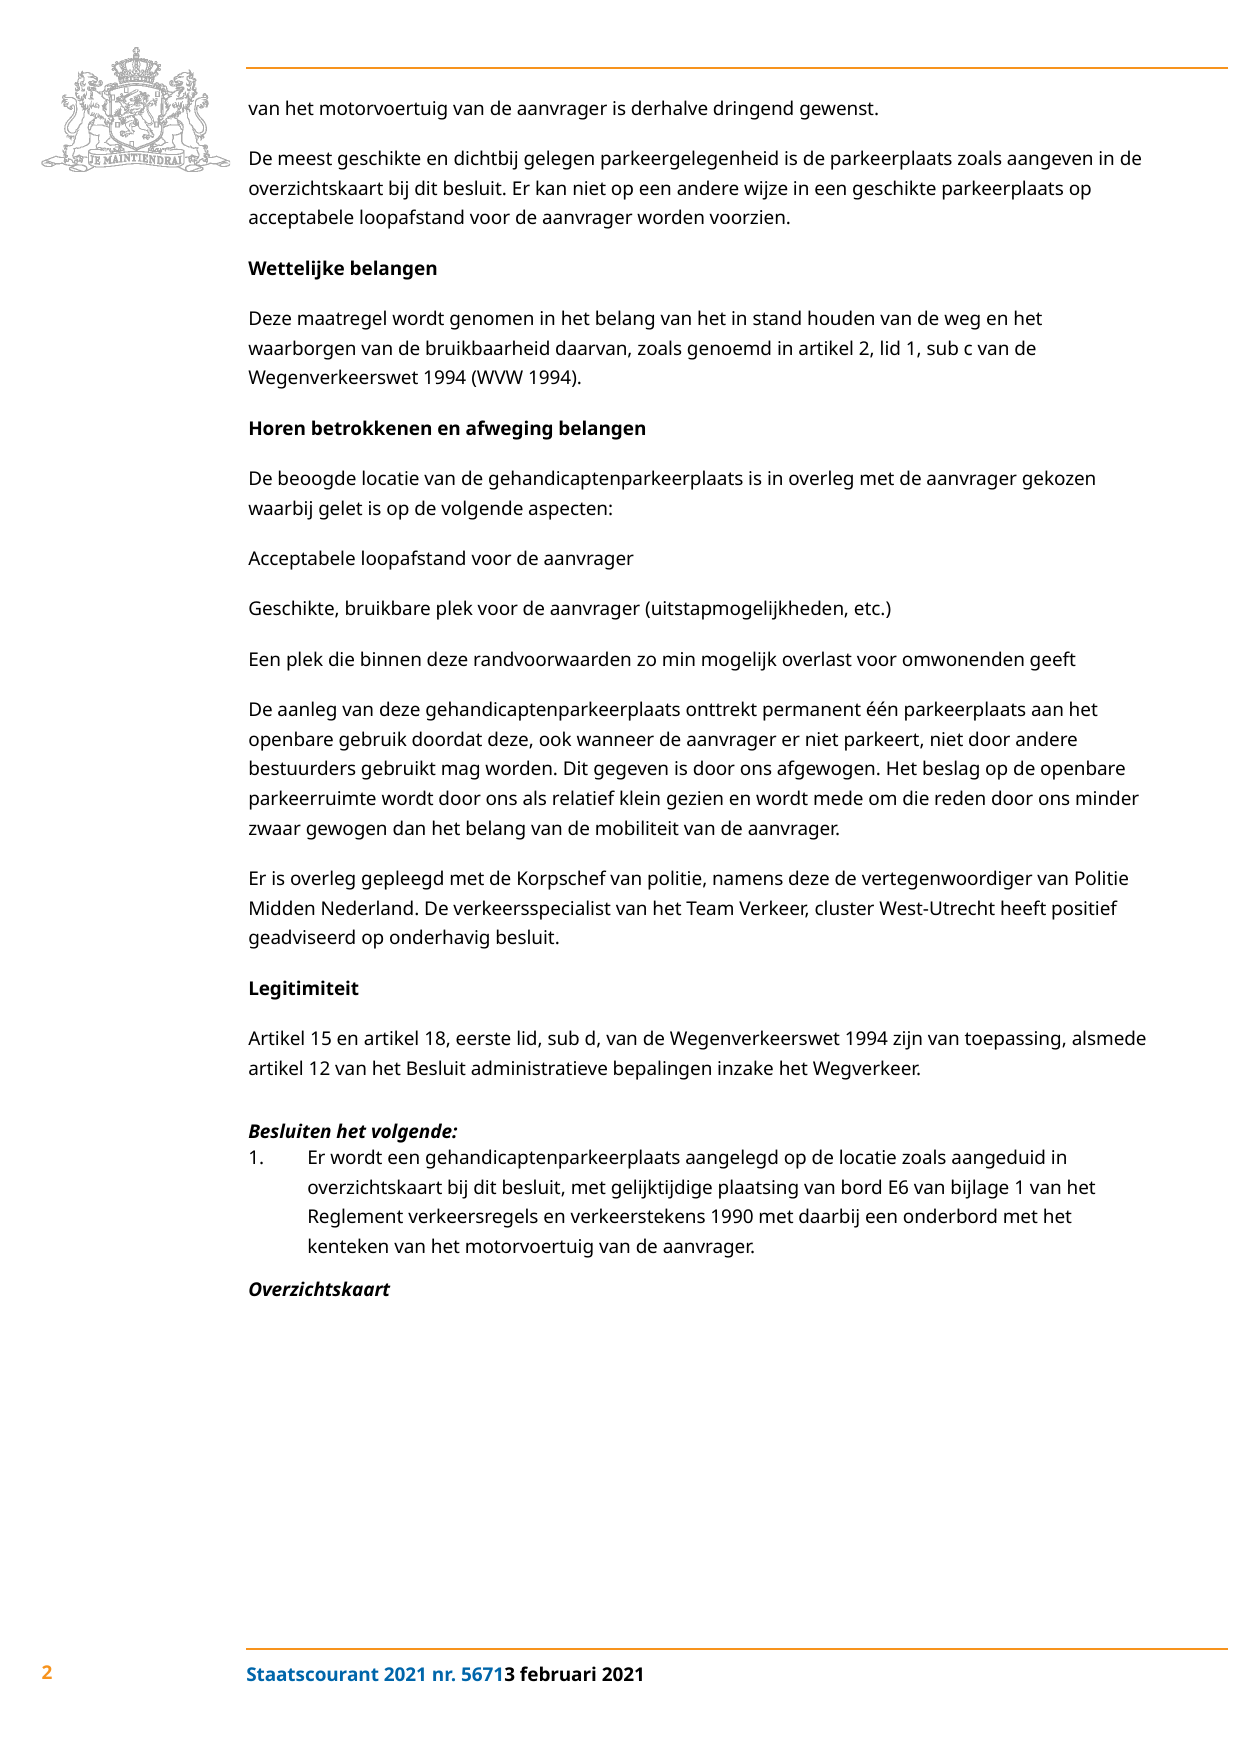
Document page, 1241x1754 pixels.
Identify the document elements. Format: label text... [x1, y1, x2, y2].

text van het motorvoertuig van de aanvrager is derhalve dringend gewenst. [248, 95, 1152, 121]
text Horen betrokkenen en afweging belangen [248, 415, 1152, 441]
text Wettelijke belangen [248, 255, 1152, 281]
list Er wordt een gehandicaptenparkeerplaats aangelegd op de locatie zoals aangeduid in overzichtskaart bij dit besluit, met gelijktijdige plaatsing van bord E6 van bijlage 1 van het Reglement verkeersregels en verkeerstekens 1990 met daarbij een onderbord met het kenteken van het motorvoertuig van de aanvrager. [248, 1144, 1152, 1259]
picture [41, 47, 231, 172]
text Deze maatregel wordt genomen in het belang van het in stand houden van de weg en het waarborgen van de bruikbaarheid daarvan, zoals genoemd in artikel 2, lid 1, sub c van de Wegenverkeerswet 1994 (WVW 1994). [248, 305, 1152, 390]
text Acceptabele loopafstand voor de aanvrager [248, 545, 1152, 571]
text Artikel 15 en artikel 18, eerste lid, sub d, van de Wegenverkeerswet 1994 zijn van toepassing, alsmede artikel 12 van het Besluit administratieve bepalingen inzake het Wegverkeer. [248, 1025, 1152, 1081]
text De beoogde locatie van de gehandicaptenparkeerplaats is in overleg met de aanvrager gekozen waarbij gelet is op de volgende aspecten: [248, 465, 1152, 521]
text Legitimiteit [248, 975, 1152, 1001]
text Besluiten het volgende: [248, 1119, 1152, 1144]
text Geschikte, bruikbare plek voor de aanvrager (uitstapmogelijkheden, etc.) [248, 596, 1152, 621]
text De aanleg van deze gehandicaptenparkeerplaats onttrekt permanent één parkeerplaats aan het openbare gebruik doordat deze, ook wanneer de aanvrager er niet parkeert, niet door andere bestuurders gebruikt mag worden. Dit gegeven is door ons afgewogen. Het beslag op de openbare parkeerruimte wordt door ons als relatief klein gezien en wordt mede om die reden door ons minder zwaar gewogen dan het belang van de mobiliteit van de aanvrager. [248, 696, 1152, 841]
text Er is overleg gepleegd met de Korpschef van politie, namens deze de vertegenwoordiger van Politie Midden Nederland. De verkeersspecialist van het Team Verkeer, cluster West-Utrecht heeft positief geadviseerd op onderhavig besluit. [248, 865, 1152, 950]
text Overzichtskaart [248, 1276, 1152, 1302]
text Een plek die binnen deze randvoorwaarden zo min mogelijk overlast voor omwonenden geeft [248, 646, 1152, 672]
text De meest geschikte en dichtbij gelegen parkeergelegenheid is de parkeerplaats zoals aangeven in de overzichtskaart bij dit besluit. Er kan niet op een andere wijze in een geschikte parkeerplaats op acceptabele loopafstand voor de aanvrager worden voorzien. [248, 145, 1152, 230]
